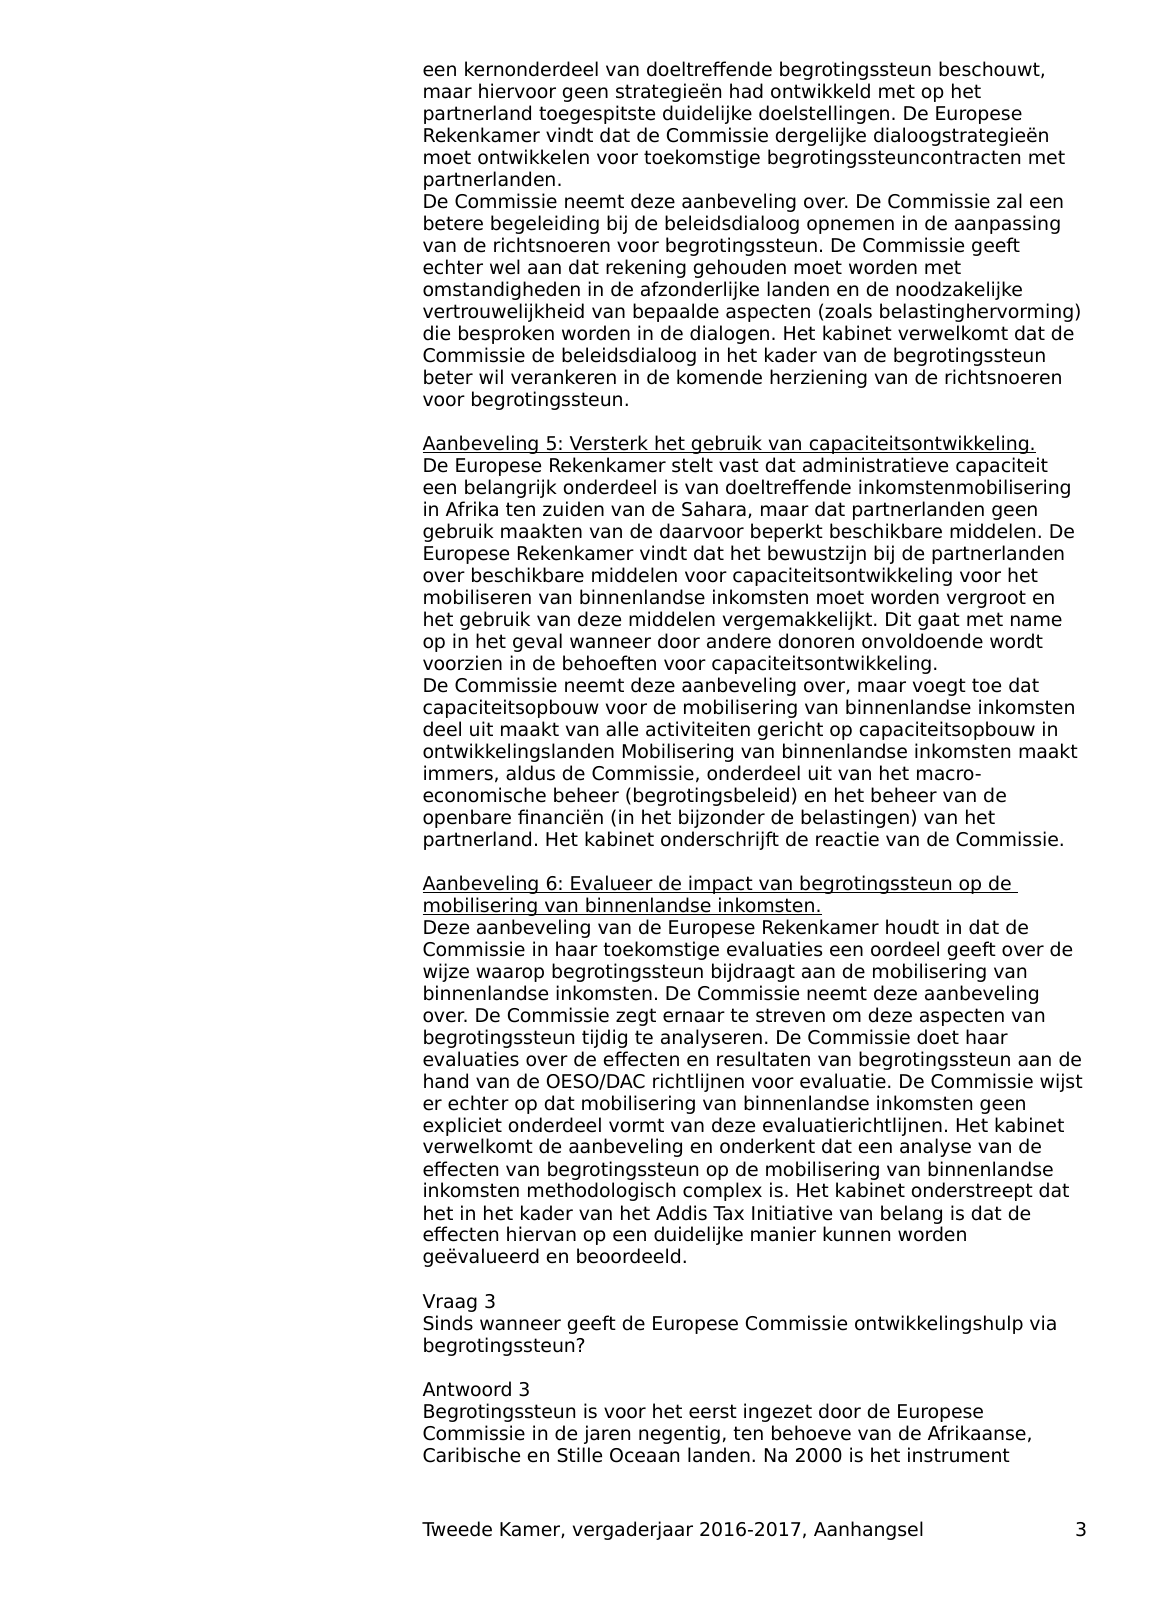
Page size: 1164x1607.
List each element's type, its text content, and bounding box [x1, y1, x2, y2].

text Aanbeveling 6: Evalueer de impact van begrotingssteun op de mobilisering van binnenlandse inkomsten. [422, 873, 1087, 917]
text Aanbeveling 5: Versterk het gebruik van capaciteitsontwikkeling. [422, 433, 1087, 455]
text De Commissie neemt deze aanbeveling over. De Commissie zal een betere begeleiding bij de beleidsdialoog opnemen in de aanpassing van de richtsnoeren voor begrotingssteun. De Commissie geeft echter wel aan dat rekening gehouden moet worden met omstandigheden in de afzonderlijke landen en de noodzakelijke vertrouwelijkheid van bepaalde aspecten (zoals belastinghervorming) die besproken worden in de dialogen. Het kabinet verwelkomt dat de Commissie de beleidsdialoog in het kader van de begrotingssteun beter wil verankeren in de komende herziening van de richtsnoeren voor begrotingssteun. [422, 191, 1087, 411]
text Begrotingssteun is voor het eerst ingezet door de Europese Commissie in de jaren negentig, ten behoeve van de Afrikaanse, Caribische en Stille Oceaan landen. Na 2000 is het instrument [422, 1401, 1087, 1467]
text De Commissie neemt deze aanbeveling over, maar voegt toe dat capaciteitsopbouw voor de mobilisering van binnenlandse inkomsten deel uit maakt van alle activiteiten gericht op capaciteitsopbouw in ontwikkelingslanden Mobilisering van binnenlandse inkomsten maakt immers, aldus de Commissie, onderdeel uit van het macro-economische beheer (begrotingsbeleid) en het beheer van de openbare financiën (in het bijzonder de belastingen) van het partnerland. Het kabinet onderschrijft de reactie van de Commissie. [422, 675, 1087, 851]
text Antwoord 3 [422, 1379, 1087, 1401]
text een kernonderdeel van doeltreffende begrotingssteun beschouwt, maar hiervoor geen strategieën had ontwikkeld met op het partnerland toegespitste duidelijke doelstellingen. De Europese Rekenkamer vindt dat de Commissie dergelijke dialoogstrategieën moet ontwikkelen voor toekomstige begrotingssteuncontracten met partnerlanden. [422, 59, 1087, 191]
text Sinds wanneer geeft de Europese Commissie ontwikkelingshulp via begrotingssteun? [422, 1312, 1087, 1356]
text Deze aanbeveling van de Europese Rekenkamer houdt in dat de Commissie in haar toekomstige evaluaties een oordeel geeft over de wijze waarop begrotingssteun bijdraagt aan de mobilisering van binnenlandse inkomsten. De Commissie neemt deze aanbeveling over. De Commissie zegt ernaar te streven om deze aspecten van begrotingssteun tijdig te analyseren. De Commissie doet haar evaluaties over de effecten en resultaten van begrotingssteun aan de hand van de OESO/DAC richtlijnen voor evaluatie. De Commissie wijst er echter op dat mobilisering van binnenlandse inkomsten geen expliciet onderdeel vormt van deze evaluatierichtlijnen. Het kabinet verwelkomt de aanbeveling en onderkent dat een analyse van de effecten van begrotingssteun op de mobilisering van binnenlandse inkomsten methodologisch complex is. Het kabinet onderstreept dat het in het kader van het Addis Tax Initiative van belang is dat de effecten hiervan op een duidelijke manier kunnen worden geëvalueerd en beoordeeld. [422, 917, 1087, 1268]
text De Europese Rekenkamer stelt vast dat administratieve capaciteit een belangrijk onderdeel is van doeltreffende inkomstenmobilisering in Afrika ten zuiden van de Sahara, maar dat partnerlanden geen gebruik maakten van de daarvoor beperkt beschikbare middelen. De Europese Rekenkamer vindt dat het bewustzijn bij de partnerlanden over beschikbare middelen voor capaciteitsontwikkeling voor het mobiliseren van binnenlandse inkomsten moet worden vergroot en het gebruik van deze middelen vergemakkelijkt. Dit gaat met name op in het geval wanneer door andere donoren onvoldoende wordt voorzien in de behoeften voor capaciteitsontwikkeling. [422, 455, 1087, 675]
text Vraag 3 [422, 1291, 1087, 1312]
